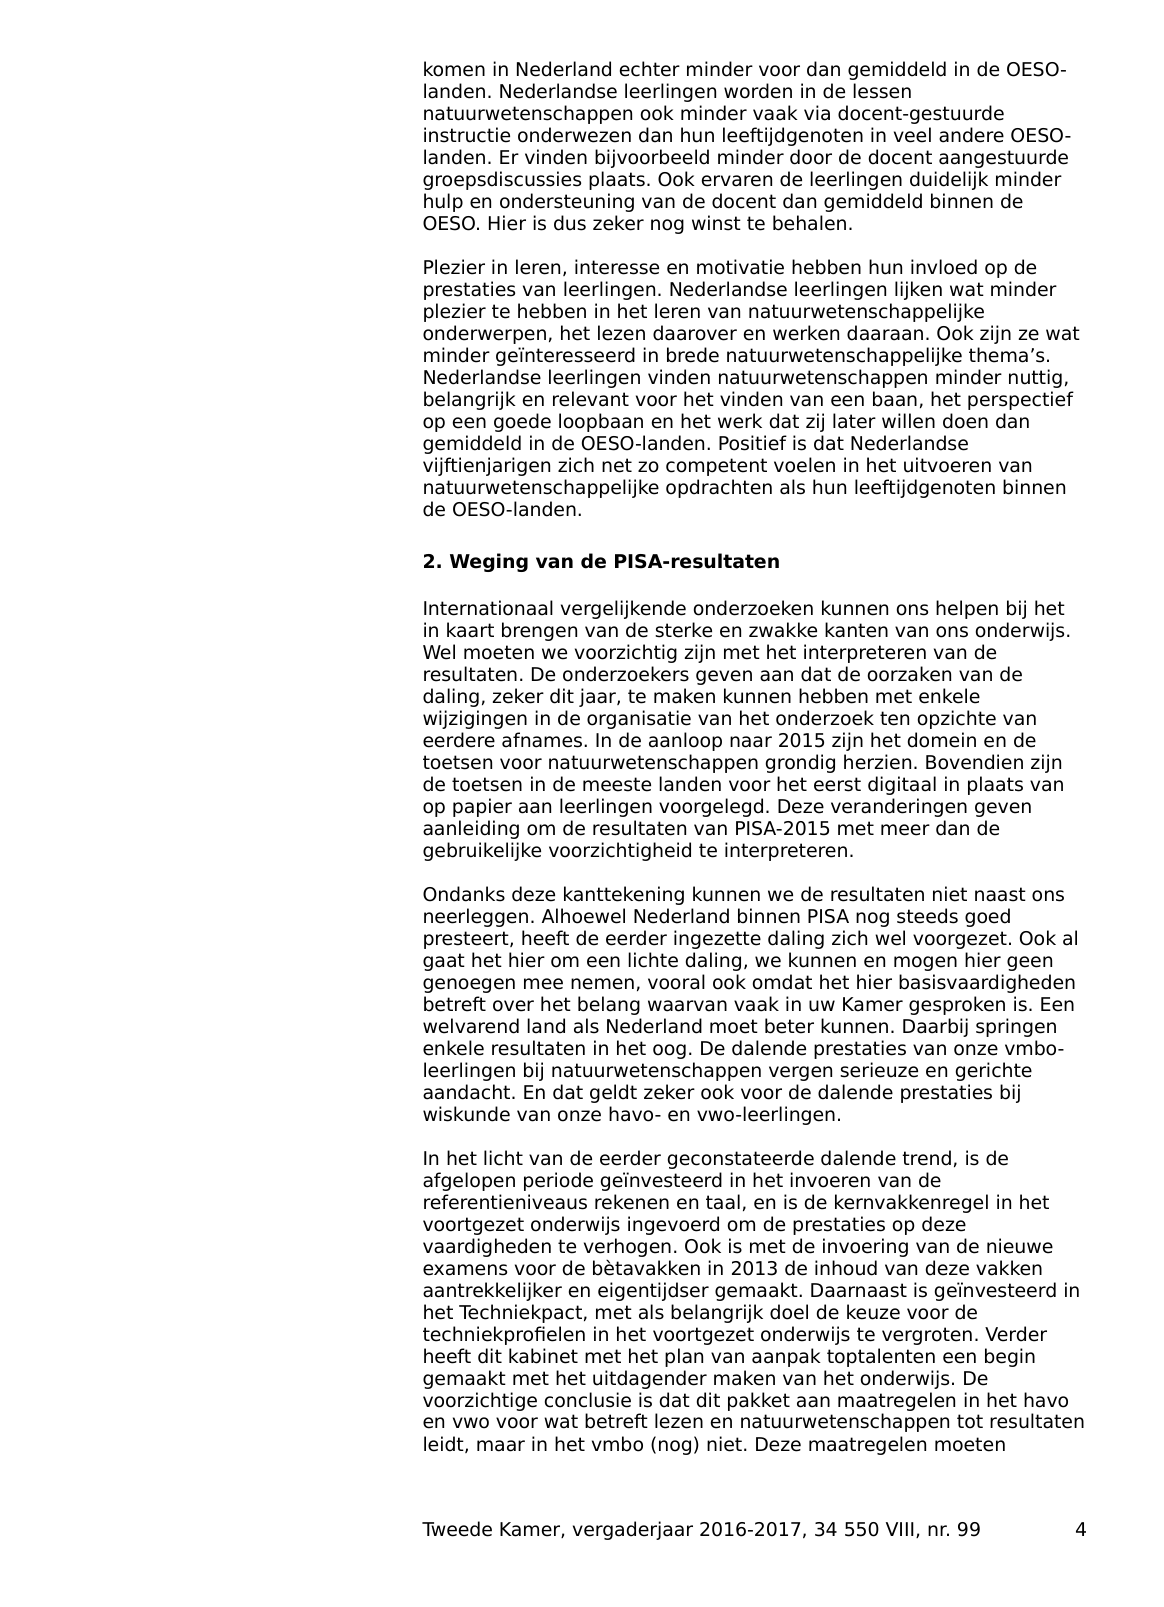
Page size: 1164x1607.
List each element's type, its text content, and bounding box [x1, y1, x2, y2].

subtitle 2. Weging van de PISA-resultaten [422, 551, 1087, 573]
text In het licht van de eerder geconstateerde dalende trend, is de afgelopen periode geïnvesteerd in het invoeren van de referentieniveaus rekenen en taal, en is de kernvakkenregel in het voortgezet onderwijs ingevoerd om de prestaties op deze vaardigheden te verhogen. Ook is met de invoering van de nieuwe examens voor de bètavakken in 2013 de inhoud van deze vakken aantrekkelijker en eigentijdser gemaakt. Daarnaast is geïnvesteerd in het Techniekpact, met als belangrijk doel de keuze voor de techniekprofielen in het voortgezet onderwijs te vergroten. Verder heeft dit kabinet met het plan van aanpak toptalenten een begin gemaakt met het uitdagender maken van het onderwijs. De voorzichtige conclusie is dat dit pakket aan maatregelen in het havo en vwo voor wat betreft lezen en natuurwetenschappen tot resultaten leidt, maar in het vmbo (nog) niet. Deze maatregelen moeten [422, 1148, 1087, 1455]
text Internationaal vergelijkende onderzoeken kunnen ons helpen bij het in kaart brengen van de sterke en zwakke kanten van ons onderwijs. Wel moeten we voorzichtig zijn met het interpreteren van de resultaten. De onderzoekers geven aan dat de oorzaken van de daling, zeker dit jaar, te maken kunnen hebben met enkele wijzigingen in de organisatie van het onderzoek ten opzichte van eerdere afnames. In de aanloop naar 2015 zijn het domein en de toetsen voor natuurwetenschappen grondig herzien. Bovendien zijn de toetsen in de meeste landen voor het eerst digitaal in plaats van op papier aan leerlingen voorgelegd. Deze veranderingen geven aanleiding om de resultaten van PISA-2015 met meer dan de gebruikelijke voorzichtigheid te interpreteren. [422, 598, 1087, 862]
text Ondanks deze kanttekening kunnen we de resultaten niet naast ons neerleggen. Alhoewel Nederland binnen PISA nog steeds goed presteert, heeft de eerder ingezette daling zich wel voorgezet. Ook al gaat het hier om een lichte daling, we kunnen en mogen hier geen genoegen mee nemen, vooral ook omdat het hier basisvaardigheden betreft over het belang waarvan vaak in uw Kamer gesproken is. Een welvarend land als Nederland moet beter kunnen. Daarbij springen enkele resultaten in het oog. De dalende prestaties van onze vmbo-leerlingen bij natuurwetenschappen vergen serieuze en gerichte aandacht. En dat geldt zeker ook voor de dalende prestaties bij wiskunde van onze havo- en vwo-leerlingen. [422, 884, 1087, 1126]
text komen in Nederland echter minder voor dan gemiddeld in de OESO-landen. Nederlandse leerlingen worden in de lessen natuurwetenschappen ook minder vaak via docent-gestuurde instructie onderwezen dan hun leeftijdgenoten in veel andere OESO-landen. Er vinden bijvoorbeeld minder door de docent aangestuurde groepsdiscussies plaats. Ook ervaren de leerlingen duidelijk minder hulp en ondersteuning van de docent dan gemiddeld binnen de OESO. Hier is dus zeker nog winst te behalen. [422, 59, 1087, 235]
text Plezier in leren, interesse en motivatie hebben hun invloed op de prestaties van leerlingen. Nederlandse leerlingen lijken wat minder plezier te hebben in het leren van natuurwetenschappelijke onderwerpen, het lezen daarover en werken daaraan. Ook zijn ze wat minder geïnteresseerd in brede natuurwetenschappelijke thema’s. Nederlandse leerlingen vinden natuurwetenschappen minder nuttig, belangrijk en relevant voor het vinden van een baan, het perspectief op een goede loopbaan en het werk dat zij later willen doen dan gemiddeld in de OESO-landen. Positief is dat Nederlandse vijftienjarigen zich net zo competent voelen in het uitvoeren van natuurwetenschappelijke opdrachten als hun leeftijdgenoten binnen de OESO-landen. [422, 257, 1087, 521]
